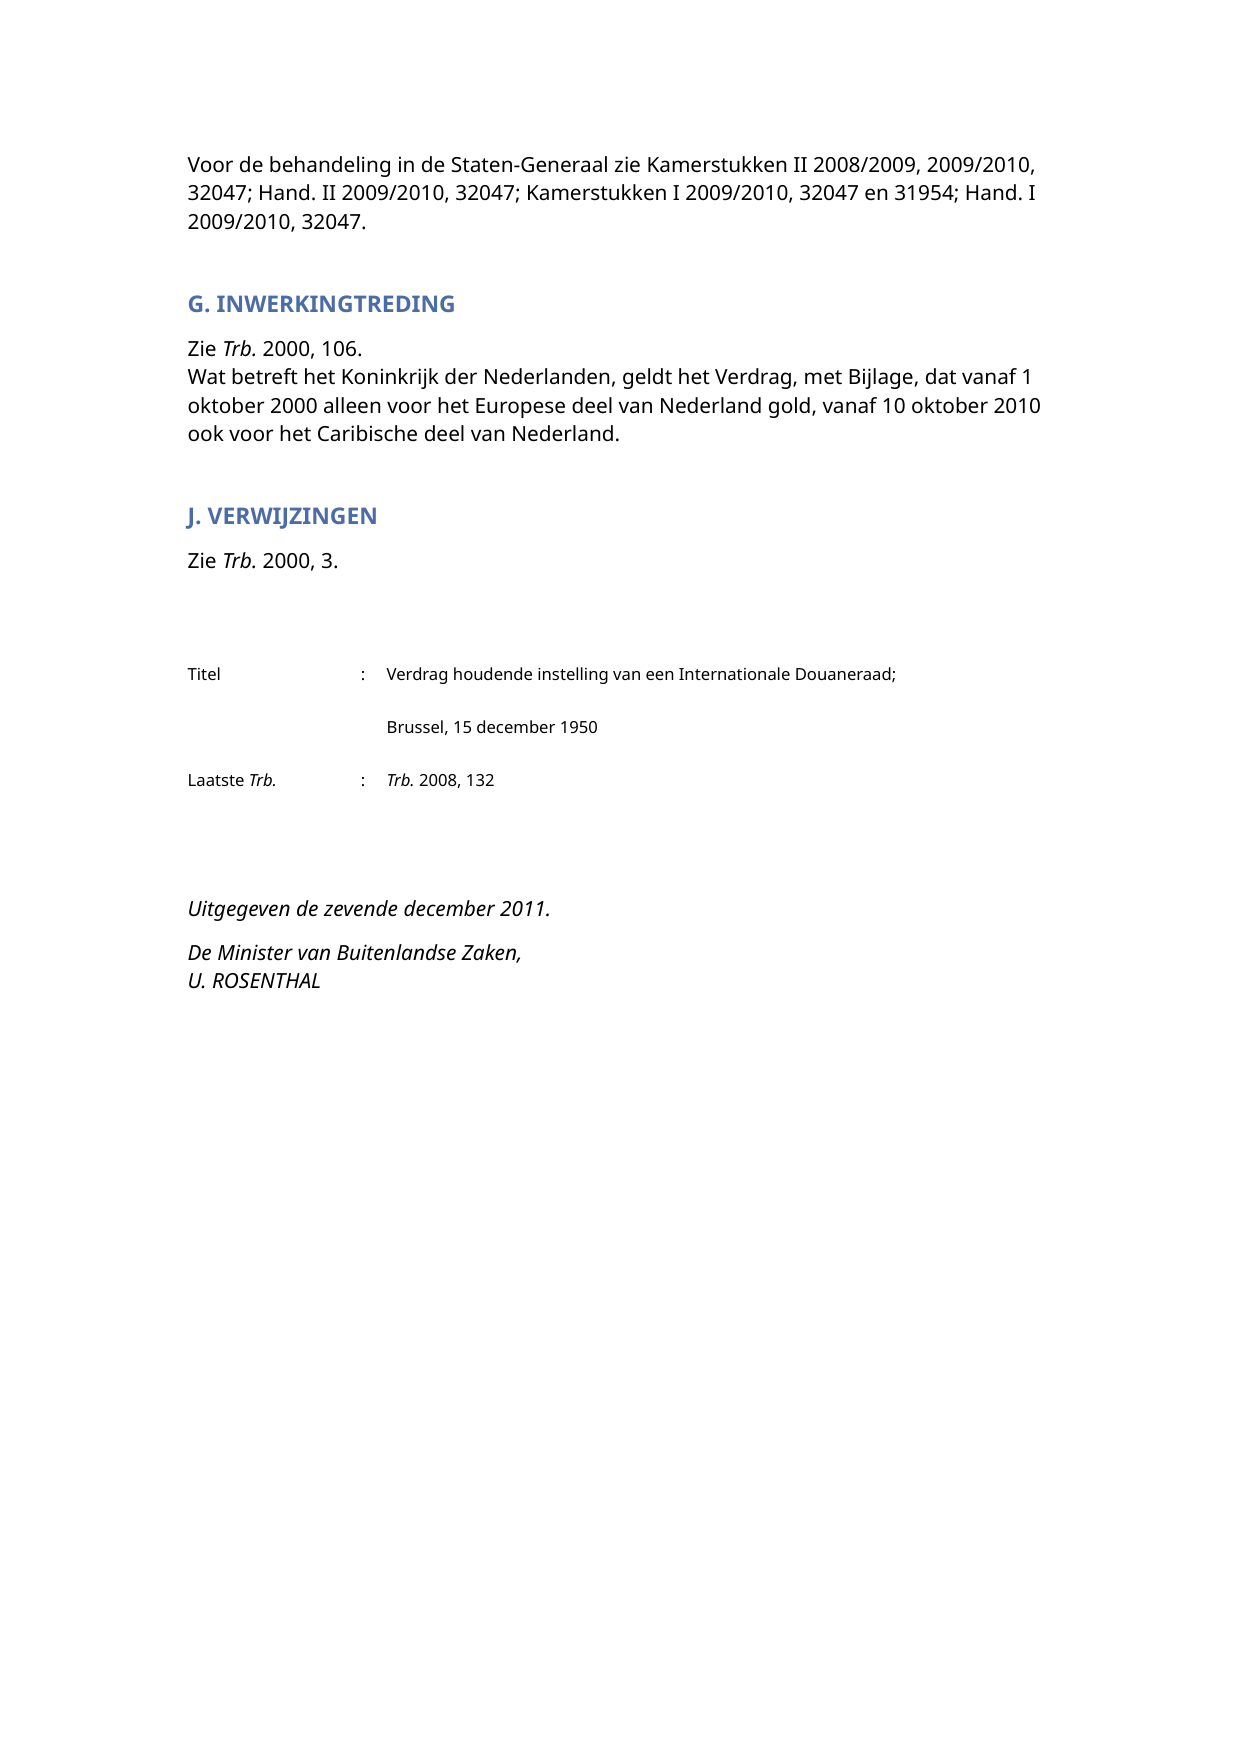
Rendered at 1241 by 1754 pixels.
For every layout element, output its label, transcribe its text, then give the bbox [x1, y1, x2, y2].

table_header Verdrag houdende instelling van een Internationale Douaneraad; Brussel, 15 december 1950 [386, 663, 1053, 768]
text Voor de behandeling in de Staten-Generaal zie Kamerstukken II 2008/2009, 2009/2010, 32047; Hand. II 2009/2010, 32047; Kamerstukken I 2009/2010, 32047 en 31954; Hand. I 2009/2010, 32047. [187, 150, 1053, 235]
table_cell Laatste Trb. [188, 768, 361, 821]
text U. ROSENTHAL [187, 966, 1053, 995]
text Zie Trb. 2000, 3. [187, 547, 1053, 575]
text Uitgegeven de zevende december 2011. [187, 894, 1053, 923]
text Zie Trb. 2000, 106. [187, 334, 1053, 362]
text De Minister van Buitenlandse Zaken, [187, 938, 1053, 966]
table_cell : [361, 768, 386, 821]
table_cell Trb. 2008, 132 [386, 768, 1053, 821]
table_header Titel [188, 663, 361, 768]
subtitle G. INWERKINGTREDING [187, 288, 1053, 319]
subtitle J. VERWIJZINGEN [187, 500, 1053, 532]
table_header : [361, 663, 386, 768]
text Wat betreft het Koninkrijk der Nederlanden, geldt het Verdrag, met Bijlage, dat vanaf 1 oktober 2000 alleen voor het Europese deel van Nederland gold, vanaf 10 oktober 2010 ook voor het Caribische deel van Nederland. [187, 362, 1053, 448]
